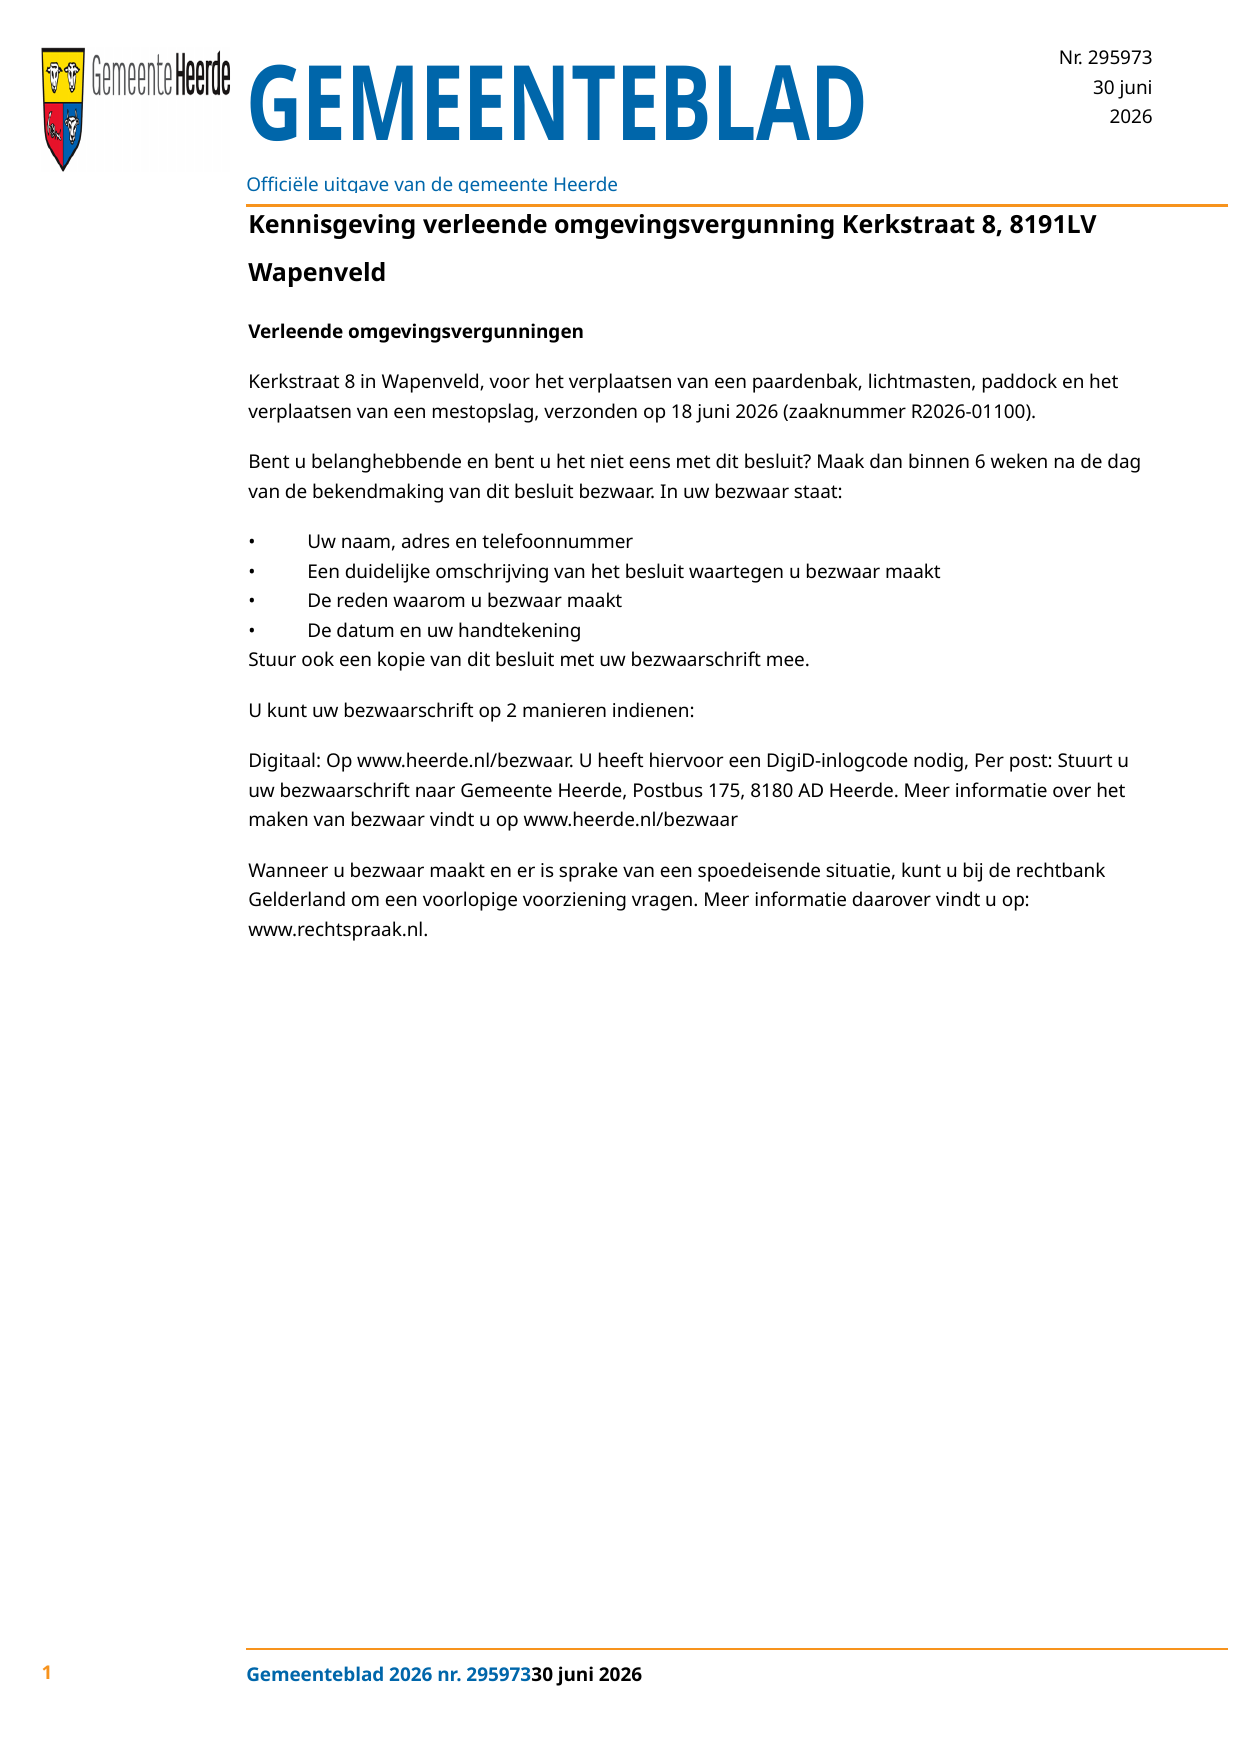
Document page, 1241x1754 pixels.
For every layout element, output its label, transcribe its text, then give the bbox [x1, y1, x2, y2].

text Digitaal: Op www.heerde.nl/bezwaar. U heeft hiervoor een DigiD-inlogcode nodig, Per post: Stuurt u uw bezwaarschrift naar Gemeente Heerde, Postbus 175, 8180 AD Heerde. Meer informatie over het maken van bezwaar vindt u op www.heerde.nl/bezwaar [248, 747, 1152, 832]
list Een duidelijke omschrijving van het besluit waartegen u bezwaar maakt [248, 558, 1152, 584]
list De reden waarom u bezwaar maakt [248, 587, 1152, 613]
text U kunt uw bezwaarschrift op 2 manieren indienen: [248, 697, 1152, 723]
text Wanneer u bezwaar maakt en er is sprake van een spoedeisende situatie, kunt u bij de rechtbank Gelderland om een voorlopige voorziening vragen. Meer informatie daarover vindt u op: www.rechtspraak.nl. [248, 857, 1152, 942]
text Kennisgeving verleende omgevingsvergunning Kerkstraat 8, 8191LV Wapenveld [248, 207, 1152, 288]
text Verleende omgevingsvergunningen [248, 318, 1152, 344]
text Stuur ook een kopie van dit besluit met uw bezwaarschrift mee. [248, 647, 1152, 672]
picture [41, 47, 231, 172]
list De datum en uw handtekening [248, 617, 1152, 643]
list Uw naam, adres en telefoonnummer [248, 528, 1152, 554]
text Kerkstraat 8 in Wapenveld, voor het verplaatsen van een paardenbak, lichtmasten, paddock en het verplaatsen van een mestopslag, verzonden op 18 juni 2026 (zaaknummer R2026-01100). [248, 368, 1152, 424]
text Bent u belanghebbende en bent u het niet eens met dit besluit? Maak dan binnen 6 weken na de dag van de bekendmaking van dit besluit bezwaar. In uw bezwaar staat: [248, 448, 1152, 504]
